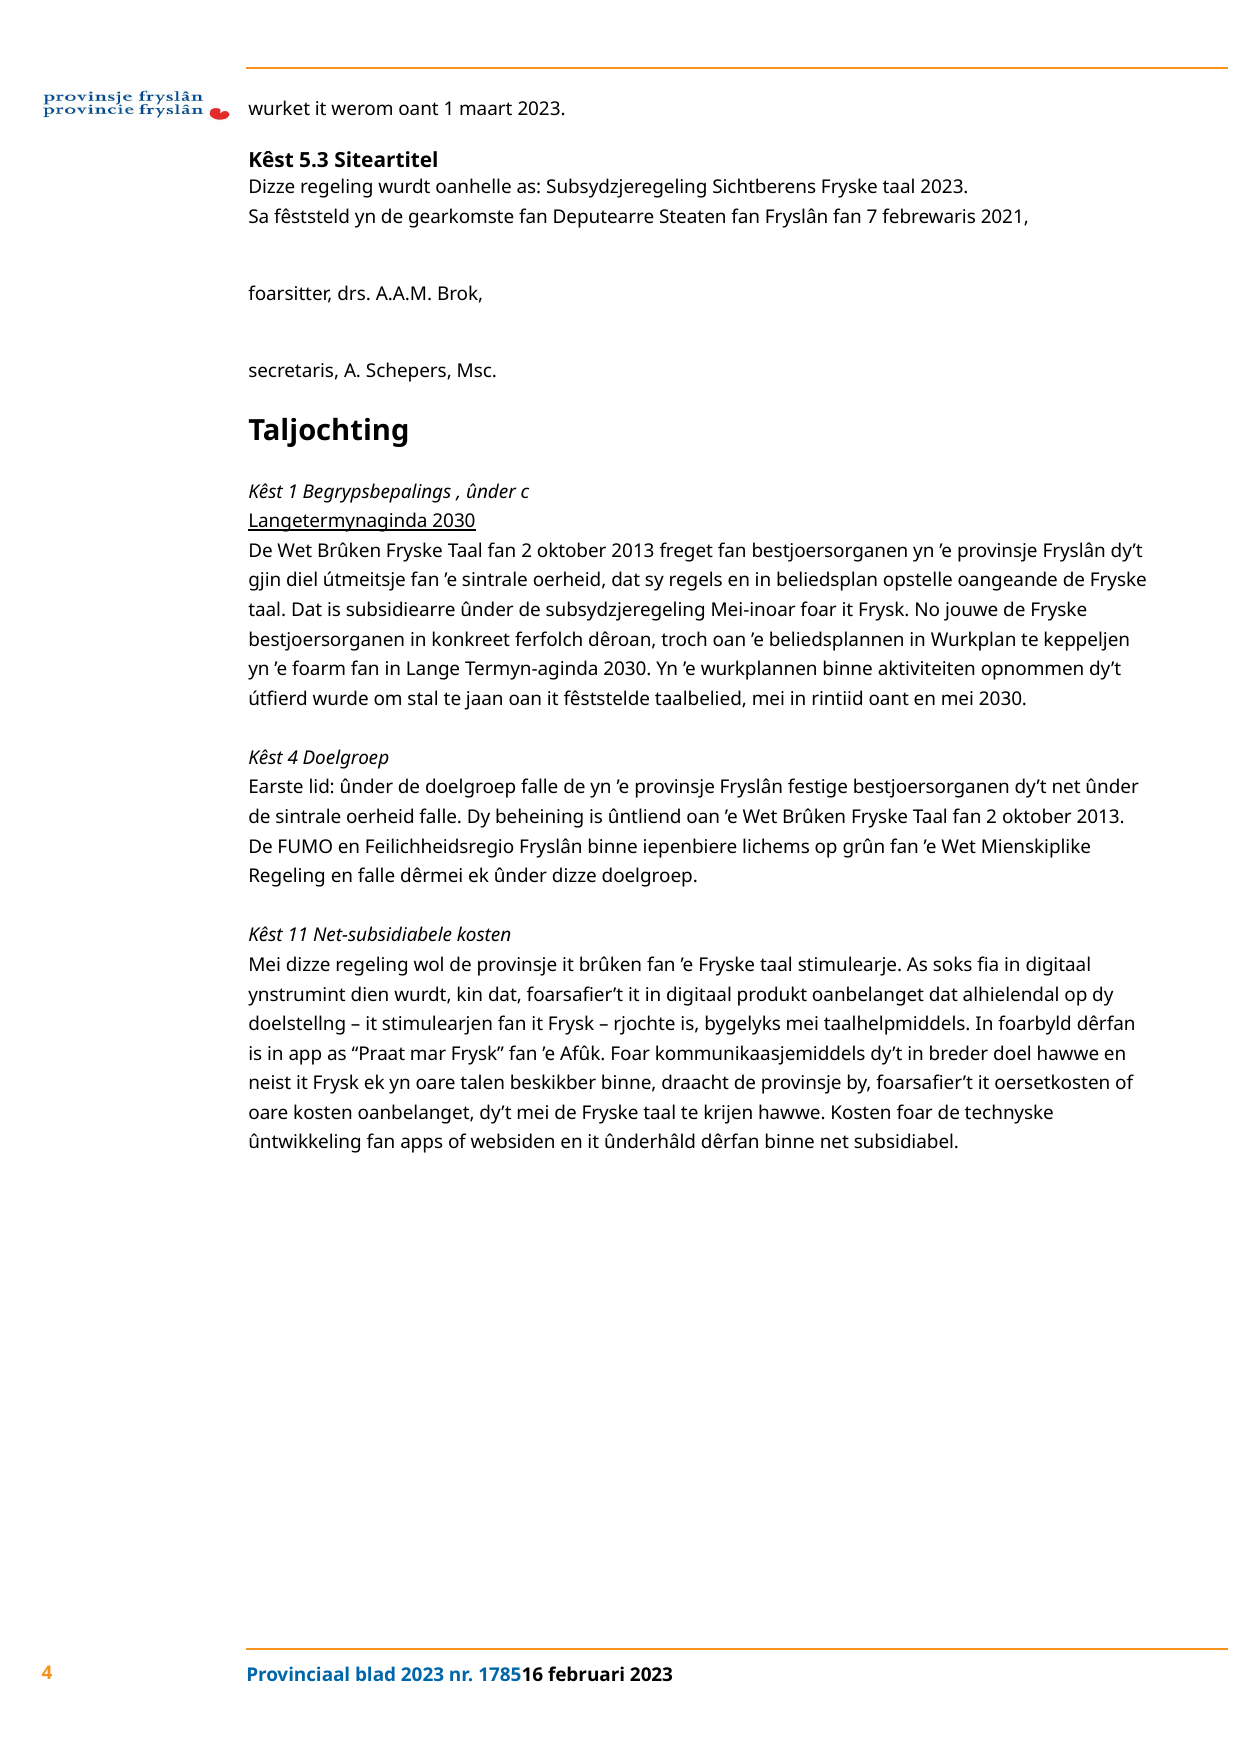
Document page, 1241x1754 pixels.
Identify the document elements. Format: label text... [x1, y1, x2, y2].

text Dizze regeling wurdt oanhelle as: Subsydzjeregeling Sichtberens Fryske taal 2023. [248, 174, 1152, 199]
text Kêst 4 Doelgroep [248, 744, 1152, 770]
text Earste lid: ûnder de doelgroep falle de yn ’e provinsje Fryslân festige bestjoersorganen dy’t net ûnder de sintrale oerheid falle. Dy beheining is ûntliend oan ’e Wet Brûken Fryske Taal fan 2 oktober 2013. De FUMO en Feilichheidsregio Fryslân binne iepenbiere lichems op grûn fan ’e Wet Mienskiplike Regeling en falle dêrmei ek ûnder dizze doelgroep. [248, 774, 1152, 888]
text Kêst 11 Net-subsidiabele kosten [248, 922, 1152, 947]
text Sa fêststeld yn de gearkomste fan Deputearre Steaten fan Fryslân fan 7 febrewaris 2021, [248, 203, 1152, 229]
text Kêst 1 Begrypsbepalings , ûnder c [248, 478, 1152, 504]
text Kêst 5.3 Siteartitel [248, 145, 1152, 174]
text De Wet Brûken Fryske Taal fan 2 oktober 2013 freget fan bestjoersorganen yn ’e provinsje Fryslân dy’t gjin diel útmeitsje fan ’e sintrale oerheid, dat sy regels en in beliedsplan opstelle oangeande de Fryske taal. Dat is subsidiearre ûnder de subsydzjeregeling Mei-inoar foar it Frysk. No jouwe de Fryske bestjoersorganen in konkreet ferfolch dêroan, troch oan ’e beliedsplannen in Wurkplan te keppeljen yn ’e foarm fan in Lange Termyn-aginda 2030. Yn ’e wurkplannen binne aktiviteiten opnommen dy’t útfierd wurde om stal te jaan oan it fêststelde taalbelied, mei in rintiid oant en mei 2030. [248, 537, 1152, 711]
text Langetermynaginda 2030 [248, 507, 1152, 533]
text secretaris, A. Schepers, Msc. [248, 358, 1152, 383]
text Mei dizze regeling wol de provinsje it brûken fan ’e Fryske taal stimulearje. As soks fia in digitaal ynstrumint dien wurdt, kin dat, foarsafier’t it in digitaal produkt oanbelanget dat alhielendal op dy doelstellng – it stimulearjen fan it Frysk – rjochte is, bygelyks mei taalhelpmiddels. In foarbyld dêrfan is in app as “Praat mar Frysk” fan ’e Afûk. Foar kommunikaasjemiddels dy’t in breder doel hawwe en neist it Frysk ek yn oare talen beskikber binne, draacht de provinsje by, foarsafier’t it oersetkosten of oare kosten oanbelanget, dy’t mei de Fryske taal te krijen hawwe. Kosten foar de technyske ûntwikkeling fan apps of websiden en it ûnderhâld dêrfan binne net subsidiabel. [248, 951, 1152, 1154]
picture [41, 47, 231, 172]
text wurket it werom oant 1 maart 2023. [248, 95, 1152, 121]
text foarsitter, drs. A.A.M. Brok, [248, 280, 1152, 306]
text Taljochting [248, 409, 1152, 449]
